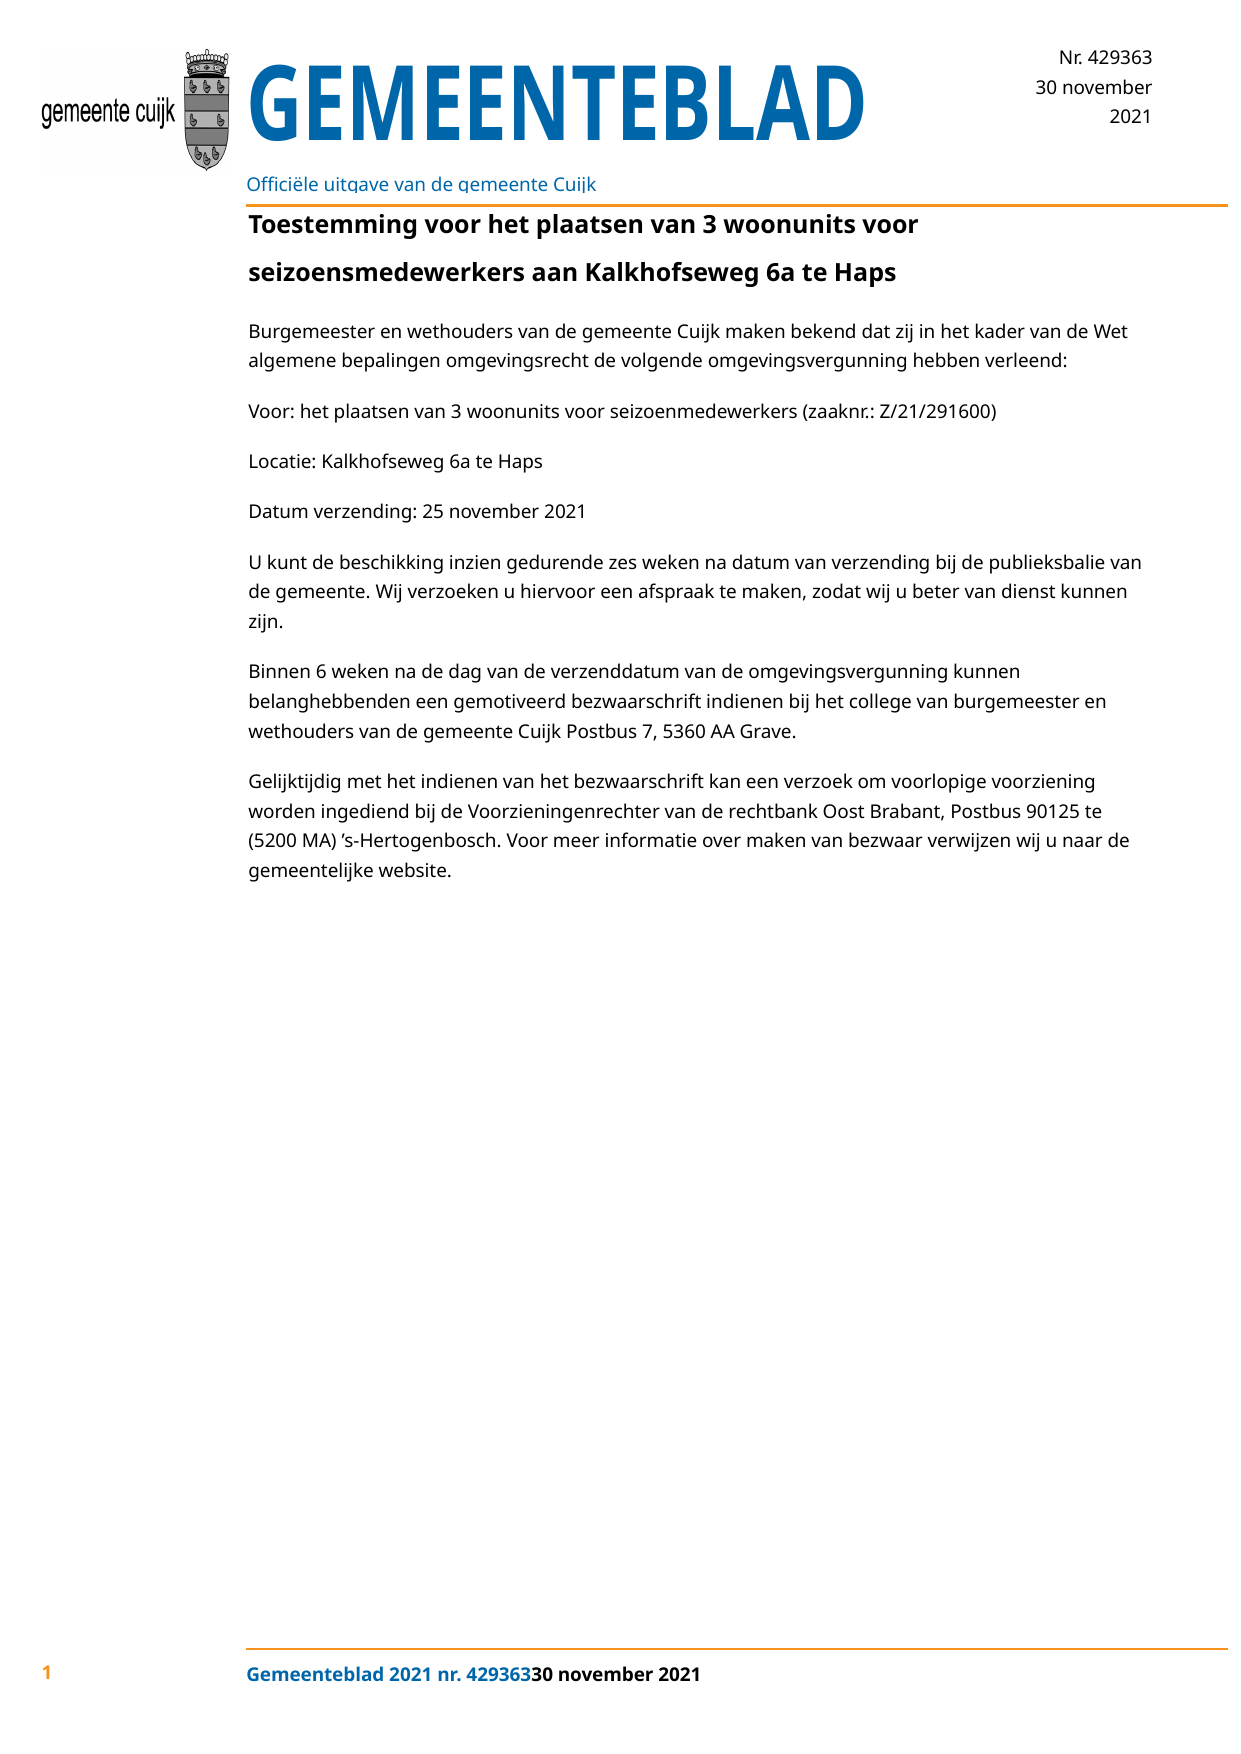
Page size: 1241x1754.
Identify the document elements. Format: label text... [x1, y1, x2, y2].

text Locatie: Kalkhofseweg 6a te Haps [248, 448, 1152, 474]
text Toestemming voor het plaatsen van 3 woonunits voor seizoensmedewerkers aan Kalkhofseweg 6a te Haps [248, 207, 1152, 288]
text Datum verzending: 25 november 2021 [248, 499, 1152, 524]
text Binnen 6 weken na de dag van de verzenddatum van de omgevingsvergunning kunnen belanghebbenden een gemotiveerd bezwaarschrift indienen bij het college van burgemeester en wethouders van de gemeente Cuijk Postbus 7, 5360 AA Grave. [248, 659, 1152, 744]
text Gelijktijdig met het indienen van het bezwaarschrift kan een verzoek om voorlopige voorziening worden ingediend bij de Voorzieningenrechter van de rechtbank Oost Brabant, Postbus 90125 te (5200 MA) ’s-Hertogenbosch. Voor meer informatie over maken van bezwaar verwijzen wij u naar de gemeentelijke website. [248, 768, 1152, 883]
picture [41, 47, 231, 172]
text Voor: het plaatsen van 3 woonunits voor seizoenmedewerkers (zaaknr.: Z/21/291600) [248, 398, 1152, 424]
text Burgemeester en wethouders van de gemeente Cuijk maken bekend dat zij in het kader van de Wet algemene bepalingen omgevingsrecht de volgende omgevingsvergunning hebben verleend: [248, 318, 1152, 373]
text U kunt de beschikking inzien gedurende zes weken na datum van verzending bij de publieksbalie van de gemeente. Wij verzoeken u hiervoor een afspraak te maken, zodat wij u beter van dienst kunnen zijn. [248, 549, 1152, 634]
